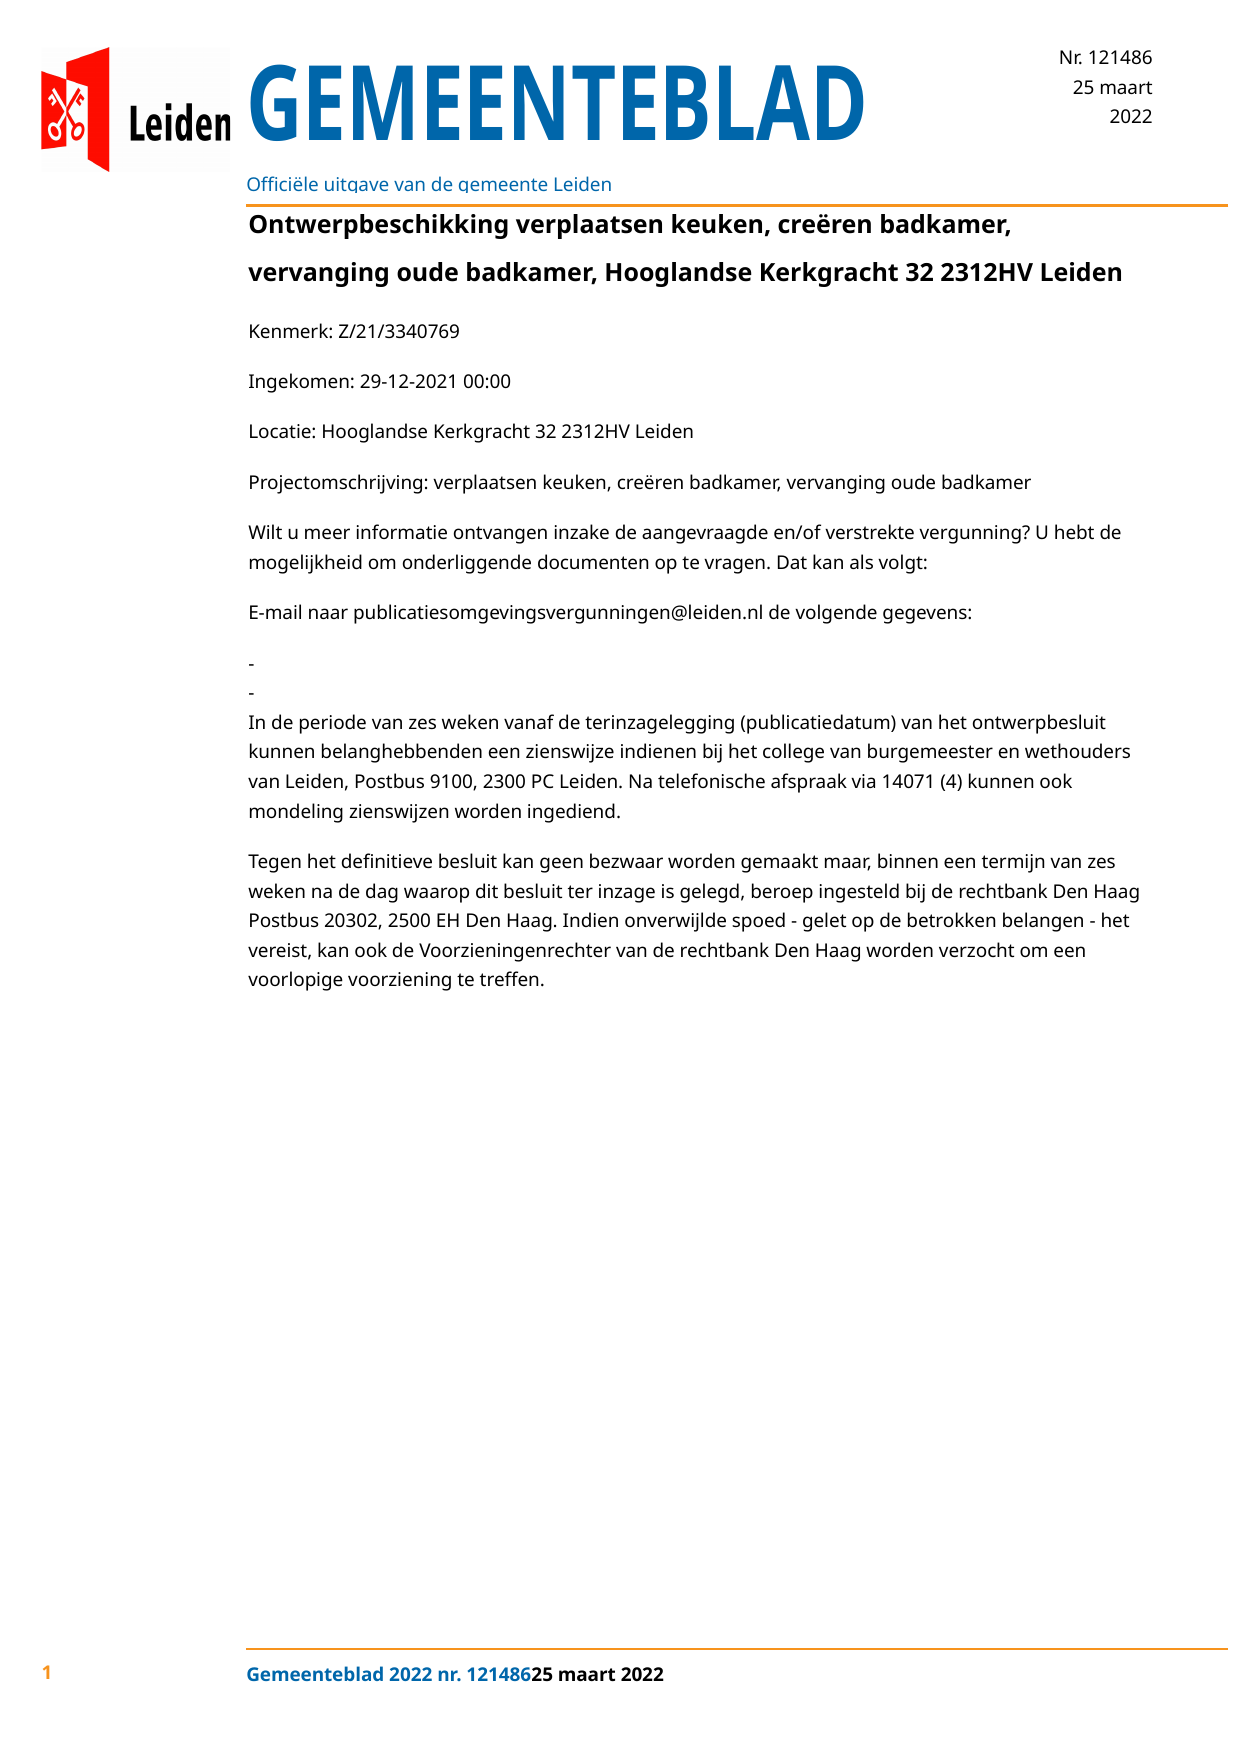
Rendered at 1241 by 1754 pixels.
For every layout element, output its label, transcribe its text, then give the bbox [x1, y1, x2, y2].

text Wilt u meer informatie ontvangen inzake de aangevraagde en/of verstrekte vergunning? U hebt de mogelijkheid om onderliggende documenten op te vragen. Dat kan als volgt: [248, 519, 1152, 575]
text Kenmerk: Z/21/3340769 [248, 318, 1152, 344]
picture [41, 47, 231, 172]
text Ingekomen: 29-12-2021 00:00 [248, 368, 1152, 394]
text In de periode van zes weken vanaf de terinzagelegging (publicatiedatum) van het ontwerpbesluit kunnen belanghebbenden een zienswijze indienen bij het college van burgemeester en wethouders van Leiden, Postbus 9100, 2300 PC Leiden. Na telefonische afspraak via 14071 (4) kunnen ook mondeling zienswijzen worden ingediend. [248, 709, 1152, 824]
text Locatie: Hooglandse Kerkgracht 32 2312HV Leiden [248, 419, 1152, 444]
text Ontwerpbeschikking verplaatsen keuken, creëren badkamer, vervanging oude badkamer, Hooglandse Kerkgracht 32 2312HV Leiden [248, 207, 1152, 288]
text Tegen het definitieve besluit kan geen bezwaar worden gemaakt maar, binnen een termijn van zes weken na de dag waarop dit besluit ter inzage is gelegd, beroep ingesteld bij de rechtbank Den Haag Postbus 20302, 2500 EH Den Haag. Indien onverwijlde spoed - gelet op de betrokken belangen - het vereist, kan ook de Voorzieningenrechter van de rechtbank Den Haag worden verzocht om een voorlopige voorziening te treffen. [248, 848, 1152, 992]
text E-mail naar publicatiesomgevingsvergunningen@leiden.nl de volgende gegevens: [248, 599, 1152, 625]
text Projectomschrijving: verplaatsen keuken, creëren badkamer, vervanging oude badkamer [248, 469, 1152, 495]
